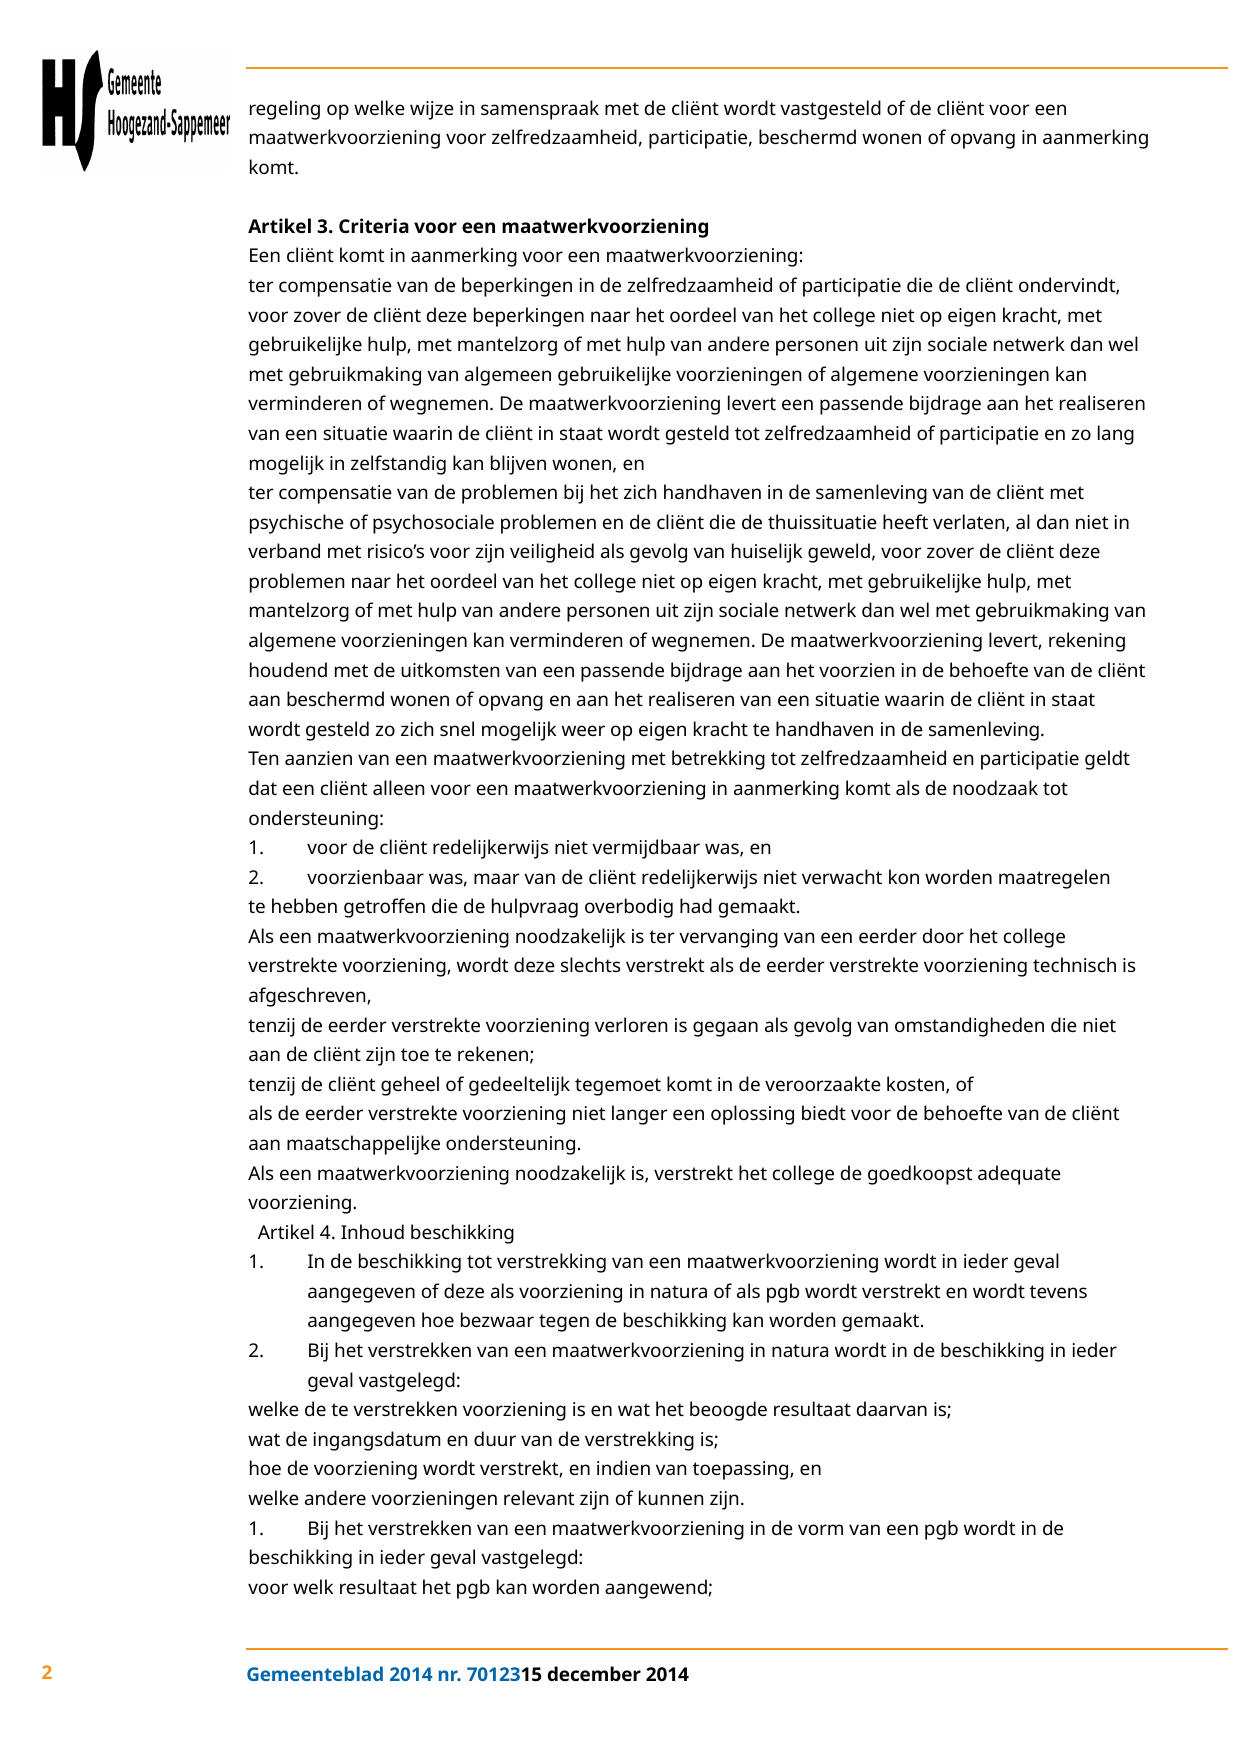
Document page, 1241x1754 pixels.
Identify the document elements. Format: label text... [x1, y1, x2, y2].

picture [41, 47, 231, 172]
text Als een maatwerkvoorziening noodzakelijk is, verstrekt het college de goedkoopst adequate voorziening. [248, 1160, 1152, 1215]
text hoe de voorziening wordt verstrekt, en indien van toepassing, en [248, 1456, 1152, 1481]
text welke andere voorzieningen relevant zijn of kunnen zijn. [248, 1485, 1152, 1511]
text tenzij de eerder verstrekte voorziening verloren is gegaan als gevolg van omstandigheden die niet aan de cliënt zijn toe te rekenen; [248, 1012, 1152, 1067]
list voor de cliënt redelijkerwijs niet vermijdbaar was, en [248, 834, 1152, 860]
text beschikking in ieder geval vastgelegd: [248, 1544, 1152, 1570]
text voor welk resultaat het pgb kan worden aangewend; [248, 1574, 1152, 1600]
text te hebben getroffen die de hulpvraag overbodig had gemaakt. [248, 893, 1152, 919]
text regeling op welke wijze in samenspraak met de cliënt wordt vastgesteld of de cliënt voor een maatwerkvoorziening voor zelfredzaamheid, participatie, beschermd wonen of opvang in aanmerking komt. [248, 95, 1152, 180]
text tenzij de cliënt geheel of gedeeltelijk tegemoet komt in de veroorzaakte kosten, of [248, 1071, 1152, 1097]
text Een cliënt komt in aanmerking voor een maatwerkvoorziening: [248, 243, 1152, 268]
text Als een maatwerkvoorziening noodzakelijk is ter vervanging van een eerder door het college verstrekte voorziening, wordt deze slechts verstrekt als de eerder verstrekte voorziening technisch is afgeschreven, [248, 923, 1152, 1008]
list In de beschikking tot verstrekking van een maatwerkvoorziening wordt in ieder geval aangegeven of deze als voorziening in natura of als pgb wordt verstrekt en wordt tevens aangegeven hoe bezwaar tegen de beschikking kan worden gemaakt. [248, 1248, 1152, 1333]
list Bij het verstrekken van een maatwerkvoorziening in de vorm van een pgb wordt in de [248, 1515, 1152, 1541]
list voorzienbaar was, maar van de cliënt redelijkerwijs niet verwacht kon worden maatregelen [248, 864, 1152, 890]
text als de eerder verstrekte voorziening niet langer een oplossing biedt voor de behoefte van de cliënt aan maatschappelijke ondersteuning. [248, 1101, 1152, 1156]
text ter compensatie van de problemen bij het zich handhaven in de samenleving van de cliënt met psychische of psychosociale problemen en de cliënt die de thuissituatie heeft verlaten, al dan niet in verband met risico’s voor zijn veiligheid als gevolg van huiselijk geweld, voor zover de cliënt deze problemen naar het oordeel van het college niet op eigen kracht, met gebruikelijke hulp, met mantelzorg of met hulp van andere personen uit zijn sociale netwerk dan wel met gebruikmaking van algemene voorzieningen kan verminderen of wegnemen. De maatwerkvoorziening levert, rekening houdend met de uitkomsten van een passende bijdrage aan het voorzien in de behoefte van de cliënt aan beschermd wonen of opvang en aan het realiseren van een situatie waarin de cliënt in staat wordt gesteld zo zich snel mogelijk weer op eigen kracht te handhaven in de samenleving. [248, 479, 1152, 742]
text Artikel 3. Criteria voor een maatwerkvoorziening [248, 213, 1152, 239]
text Artikel 4. Inhoud beschikking [248, 1219, 1152, 1245]
text Ten aanzien van een maatwerkvoorziening met betrekking tot zelfredzaamheid en participatie geldt dat een cliënt alleen voor een maatwerkvoorziening in aanmerking komt als de noodzaak tot ondersteuning: [248, 746, 1152, 831]
text wat de ingangsdatum en duur van de verstrekking is; [248, 1426, 1152, 1452]
list Bij het verstrekken van een maatwerkvoorziening in natura wordt in de beschikking in ieder geval vastgelegd: [248, 1337, 1152, 1393]
text welke de te verstrekken voorziening is en wat het beoogde resultaat daarvan is; [248, 1396, 1152, 1422]
text ter compensatie van de beperkingen in de zelfredzaamheid of participatie die de cliënt ondervindt, voor zover de cliënt deze beperkingen naar het oordeel van het college niet op eigen kracht, met gebruikelijke hulp, met mantelzorg of met hulp van andere personen uit zijn sociale netwerk dan wel met gebruikmaking van algemeen gebruikelijke voorzieningen of algemene voorzieningen kan verminderen of wegnemen. De maatwerkvoorziening levert een passende bijdrage aan het realiseren van een situatie waarin de cliënt in staat wordt gesteld tot zelfredzaamheid of participatie en zo lang mogelijk in zelfstandig kan blijven wonen, en [248, 272, 1152, 476]
